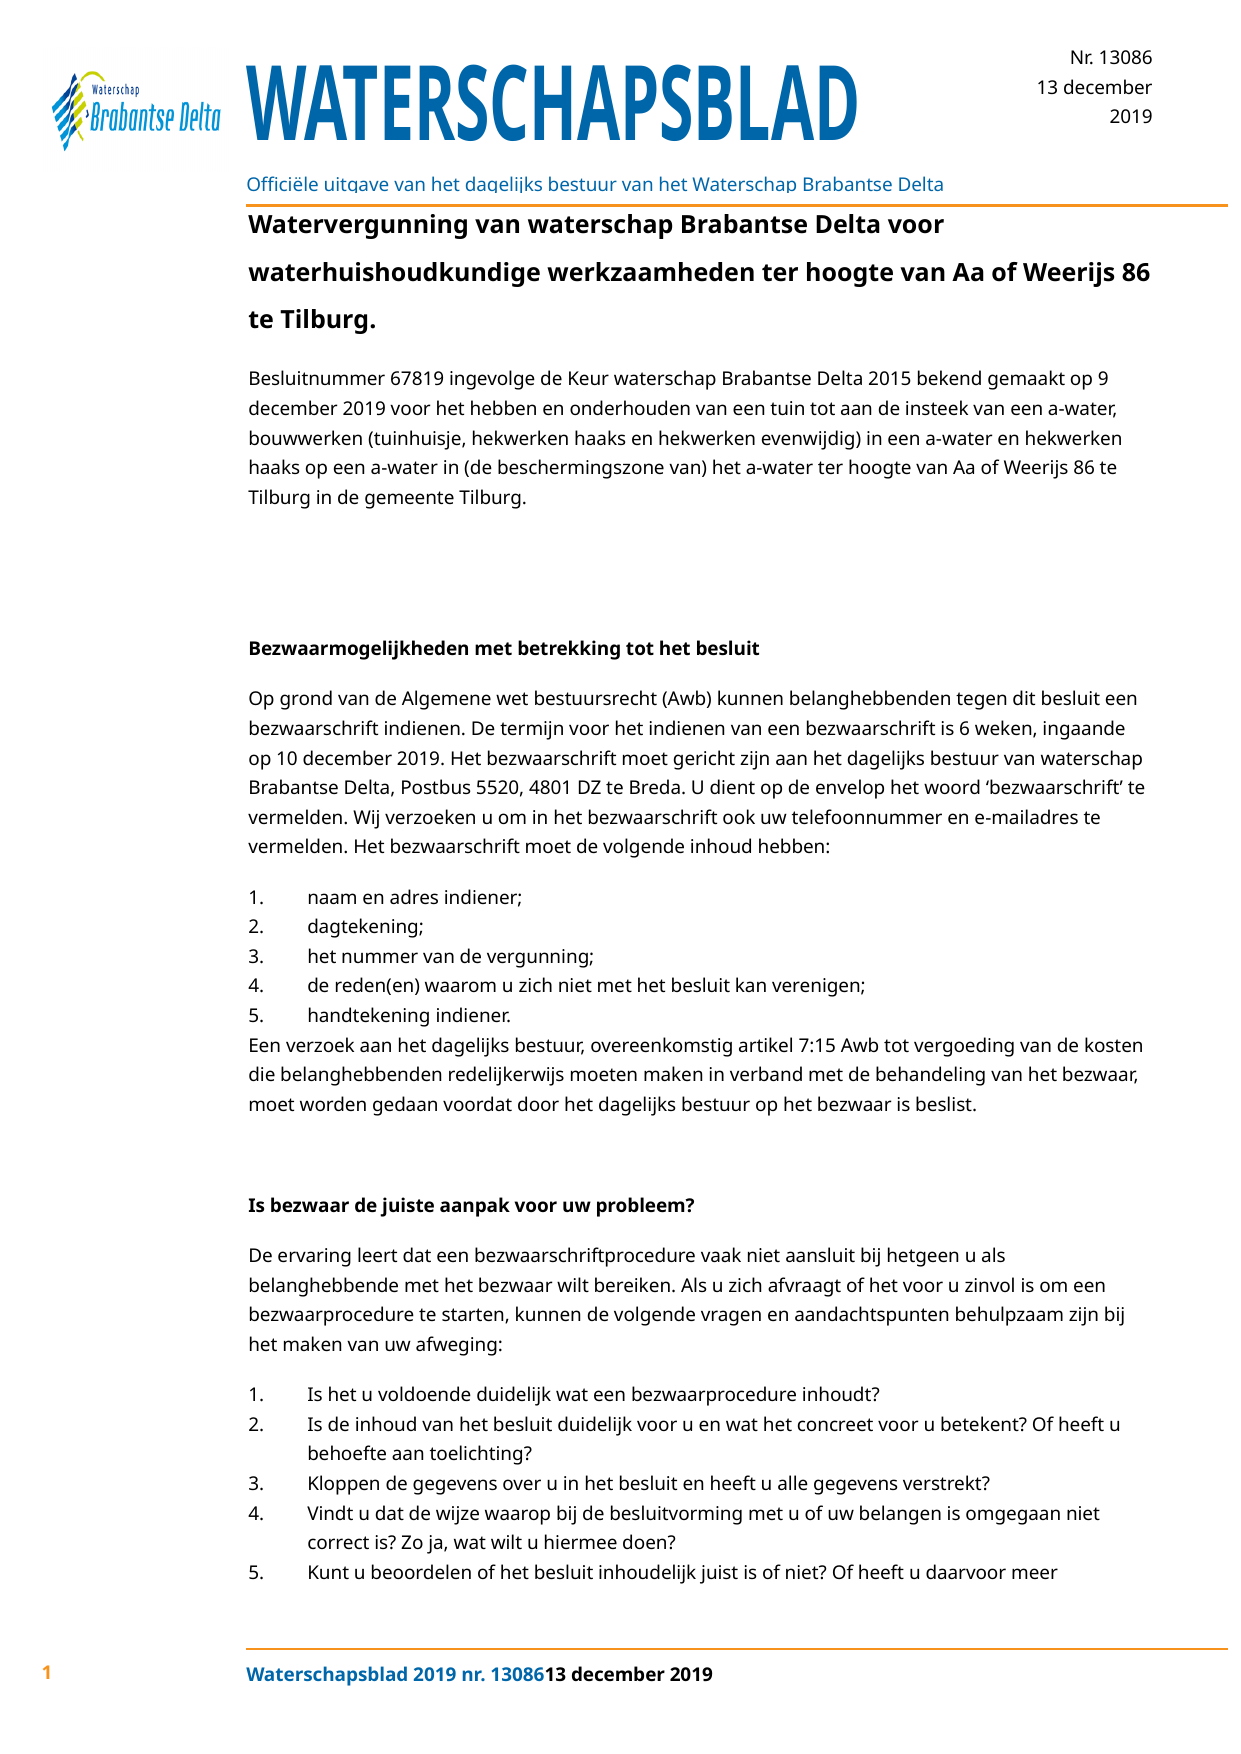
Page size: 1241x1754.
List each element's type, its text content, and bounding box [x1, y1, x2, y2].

text Bezwaarmogelijkheden met betrekking tot het besluit [248, 635, 1152, 661]
list Is de inhoud van het besluit duidelijk voor u en wat het concreet voor u betekent? Of heeft u behoefte aan toelichting? [248, 1411, 1152, 1466]
text Watervergunning van waterschap Brabantse Delta voor waterhuishoudkundige werkzaamheden ter hoogte van Aa of Weerijs 86 te Tilburg. [248, 207, 1152, 336]
list de reden(en) waarom u zich niet met het besluit kan verenigen; [248, 973, 1152, 998]
list Is het u voldoende duidelijk wat een bezwaarprocedure inhoudt? [248, 1381, 1152, 1407]
list handtekening indiener. [248, 1002, 1152, 1028]
list naam en adres indiener; [248, 884, 1152, 909]
text Is bezwaar de juiste aanpak voor uw probleem? [248, 1192, 1152, 1217]
list het nummer van de vergunning; [248, 943, 1152, 969]
text Op grond van de Algemene wet bestuursrecht (Awb) kunnen belanghebbenden tegen dit besluit een bezwaarschrift indienen. De termijn voor het indienen van een bezwaarschrift is 6 weken, ingaande op 10 december 2019. Het bezwaarschrift moet gericht zijn aan het dagelijks bestuur van waterschap Brabantse Delta, Postbus 5520, 4801 DZ te Breda. U dient op de envelop het woord ‘bezwaarschrift’ te vermelden. Wij verzoeken u om in het bezwaarschrift ook uw telefoonnummer en e‑mailadres te vermelden. Het bezwaarschrift moet de volgende inhoud hebben: [248, 686, 1152, 859]
list Kloppen de gegevens over u in het besluit en heeft u alle gegevens verstrekt? [248, 1470, 1152, 1496]
picture [41, 47, 231, 172]
text Besluitnummer 67819 ingevolge de Keur waterschap Brabantse Delta 2015 bekend gemaakt op 9 december 2019 voor het hebben en onderhouden van een tuin tot aan de insteek van een a-water, bouwwerken (tuinhuisje, hekwerken haaks en hekwerken evenwijdig) in een a-water en hekwerken haaks op een a-water in (de beschermingszone van) het a-water ter hoogte van Aa of Weerijs 86 te Tilburg in de gemeente Tilburg. [248, 366, 1152, 509]
text Een verzoek aan het dagelijks bestuur, overeenkomstig artikel 7:15 Awb tot vergoeding van de kosten die belanghebbenden redelijkerwijs moeten maken in verband met de behandeling van het bezwaar, moet worden gedaan voordat door het dagelijks bestuur op het bezwaar is beslist. [248, 1032, 1152, 1117]
list Kunt u beoordelen of het besluit inhoudelijk juist is of niet? Of heeft u daarvoor meer [248, 1559, 1152, 1584]
list dagtekening; [248, 913, 1152, 939]
text De ervaring leert dat een bezwaarschriftprocedure vaak niet aansluit bij hetgeen u als belanghebbende met het bezwaar wilt bereiken. Als u zich afvraagt of het voor u zinvol is om een bezwaarprocedure te starten, kunnen de volgende vragen en aandachtspunten behulpzaam zijn bij het maken van uw afweging: [248, 1242, 1152, 1357]
list Vindt u dat de wijze waarop bij de besluitvorming met u of uw belangen is omgegaan niet correct is? Zo ja, wat wilt u hiermee doen? [248, 1500, 1152, 1555]
